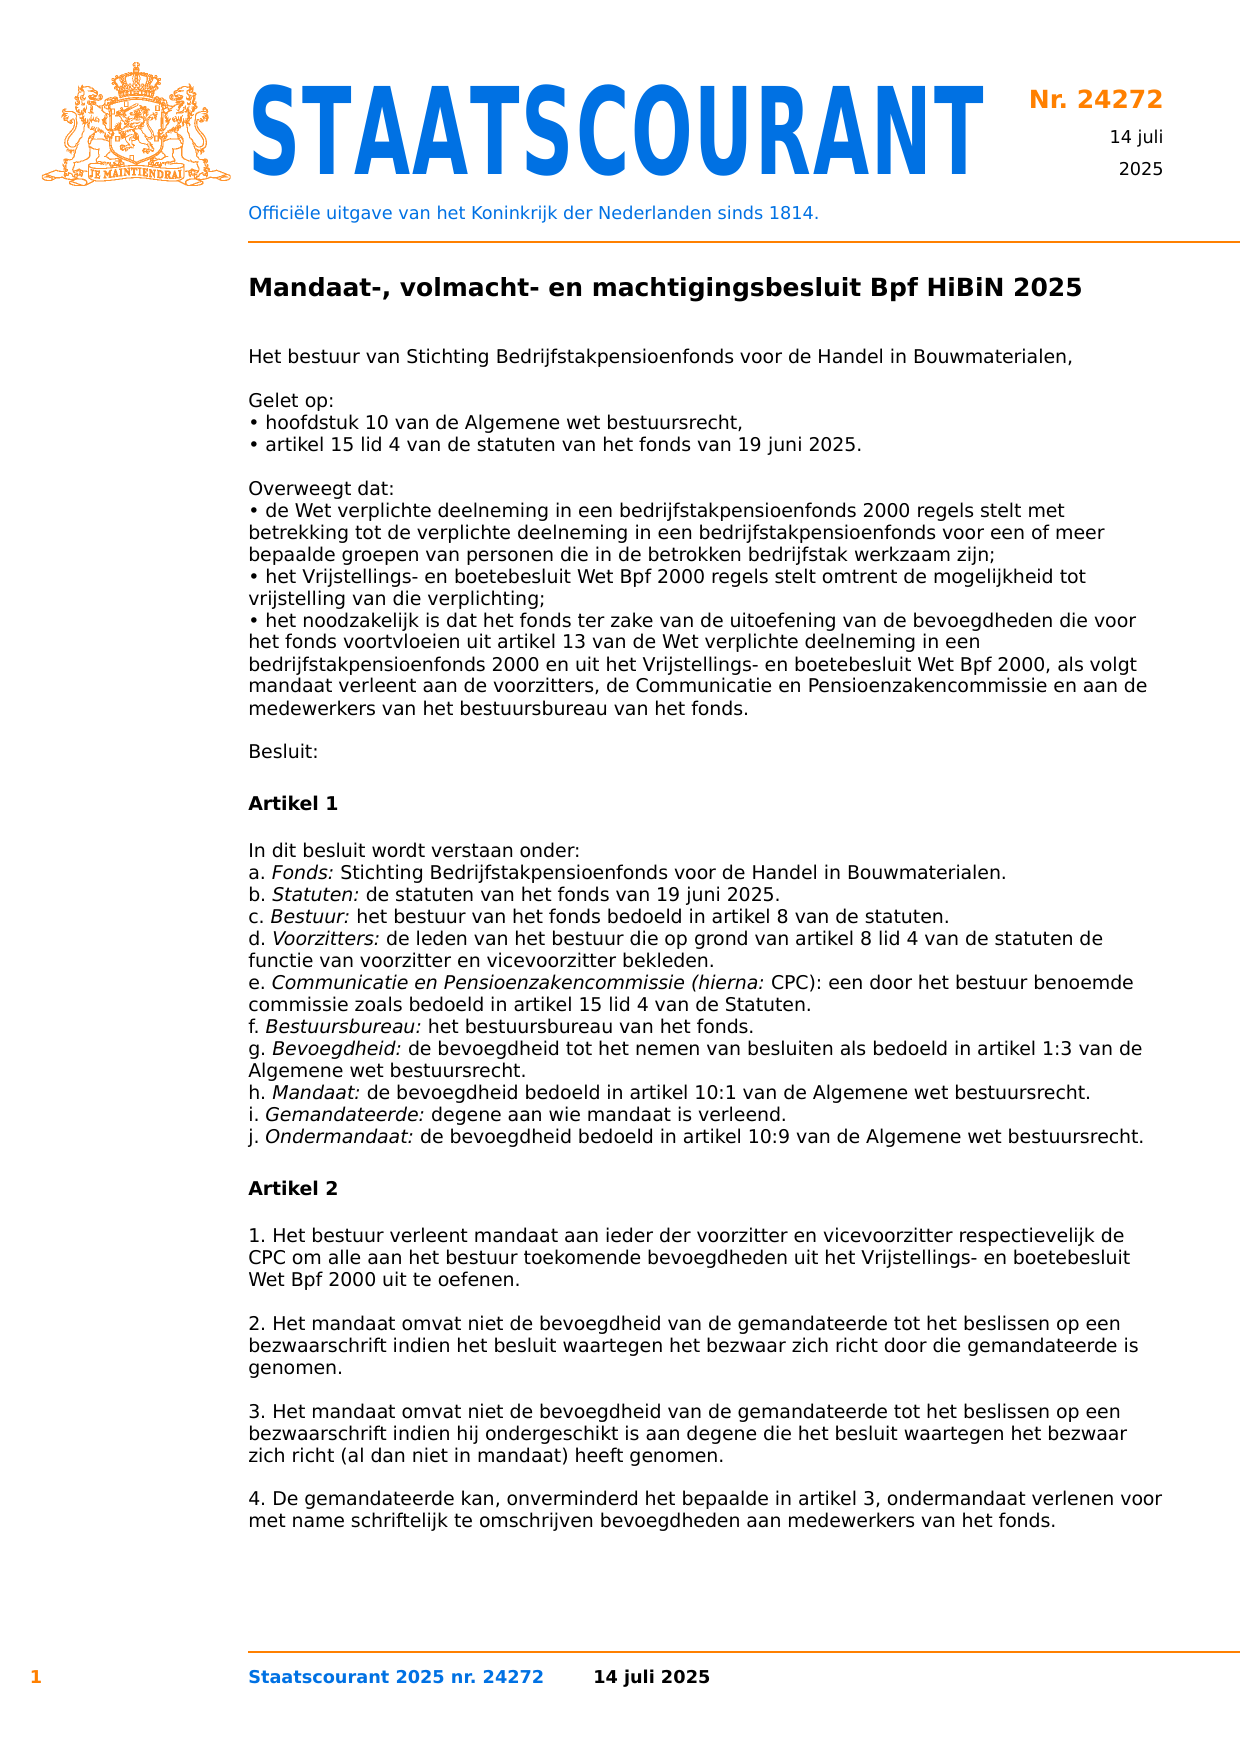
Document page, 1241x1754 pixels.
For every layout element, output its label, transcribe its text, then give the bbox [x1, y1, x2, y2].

picture [41, 62, 231, 186]
table_header Nr. 24272 [998, 62, 1240, 121]
text • hoofdstuk 10 van de Algemene wet bestuursrecht, [248, 412, 1163, 434]
table_header STAATSCOURANT [248, 62, 998, 203]
text b. Statuten: de statuten van het fonds van 19 juni 2025. [248, 884, 1163, 906]
text e. Communicatie en Pensioenzakencommissie (hierna: CPC): een door het bestuur benoemde commissie zoals bedoeld in artikel 15 lid 4 van de Statuten. [248, 972, 1163, 1016]
text In dit besluit wordt verstaan onder: [248, 840, 1163, 862]
table_cell 2025 [998, 153, 1240, 203]
text • het Vrijstellings- en boetebesluit Wet Bpf 2000 regels stelt omtrent de mogelijkheid tot vrijstelling van die verplichting; [248, 566, 1163, 609]
text Besluit: [248, 741, 1163, 763]
text h. Mandaat: de bevoegdheid bedoeld in artikel 10:1 van de Algemene wet bestuursrecht. [248, 1082, 1163, 1104]
text f. Bestuursbureau: het bestuursbureau van het fonds. [248, 1016, 1163, 1038]
subtitle Artikel 1 [248, 793, 1163, 815]
subtitle Mandaat-, volmacht- en machtigingsbesluit Bpf HiBiN 2025 [248, 273, 1163, 302]
text Gelet op: [248, 390, 1163, 412]
text i. Gemandateerde: degene aan wie mandaat is verleend. [248, 1104, 1163, 1126]
text 4. De gemandateerde kan, onverminderd het bepaalde in artikel 3, ondermandaat verlenen voor met name schriftelijk te omschrijven bevoegdheden aan medewerkers van het fonds. [248, 1488, 1163, 1532]
text • het noodzakelijk is dat het fonds ter zake van de uitoefening van de bevoegdheden die voor het fonds voortvloeien uit artikel 13 van de Wet verplichte deelneming in een bedrijfstakpensioenfonds 2000 en uit het Vrijstellings- en boetebesluit Wet Bpf 2000, als volgt mandaat verleent aan de voorzitters, de Communicatie en Pensioenzakencommissie en aan de medewerkers van het bestuursbureau van het fonds. [248, 609, 1163, 719]
text j. Ondermandaat: de bevoegdheid bedoeld in artikel 10:9 van de Algemene wet bestuursrecht. [248, 1126, 1163, 1148]
text 3. Het mandaat omvat niet de bevoegdheid van de gemandateerde tot het beslissen op een bezwaarschrift indien hij ondergeschikt is aan degene die het besluit waartegen het bezwaar zich richt (al dan niet in mandaat) heeft genomen. [248, 1401, 1163, 1466]
text c. Bestuur: het bestuur van het fonds bedoeld in artikel 8 van de statuten. [248, 906, 1163, 928]
text Het bestuur van Stichting Bedrijfstakpensioenfonds voor de Handel in Bouwmaterialen, [248, 346, 1163, 368]
text 1. Het bestuur verleent mandaat aan ieder der voorzitter en vicevoorzitter respectievelijk de CPC om alle aan het bestuur toekomende bevoegdheden uit het Vrijstellings- en boetebesluit Wet Bpf 2000 uit te oefenen. [248, 1225, 1163, 1291]
text 2. Het mandaat omvat niet de bevoegdheid van de gemandateerde tot het beslissen op een bezwaarschrift indien het besluit waartegen het bezwaar zich richt door die gemandateerde is genomen. [248, 1313, 1163, 1379]
text d. Voorzitters: de leden van het bestuur die op grond van artikel 8 lid 4 van de statuten de functie van voorzitter en vicevoorzitter bekleden. [248, 928, 1163, 972]
text g. Bevoegdheid: de bevoegdheid tot het nemen van besluiten als bedoeld in artikel 1:3 van de Algemene wet bestuursrecht. [248, 1038, 1163, 1082]
table_cell 14 juli [998, 121, 1240, 153]
text a. Fonds: Stichting Bedrijfstakpensioenfonds voor de Handel in Bouwmaterialen. [248, 862, 1163, 884]
table_cell Officiële uitgave van het Koninkrijk der Nederlanden sinds 1814. [248, 203, 1240, 241]
table_header [25, 62, 248, 241]
text • de Wet verplichte deelneming in een bedrijfstakpensioenfonds 2000 regels stelt met betrekking tot de verplichte deelneming in een bedrijfstakpensioenfonds voor een of meer bepaalde groepen van personen die in de betrokken bedrijfstak werkzaam zijn; [248, 499, 1163, 566]
text • artikel 15 lid 4 van de statuten van het fonds van 19 juni 2025. [248, 434, 1163, 456]
text Overweegt dat: [248, 478, 1163, 499]
subtitle Artikel 2 [248, 1178, 1163, 1200]
